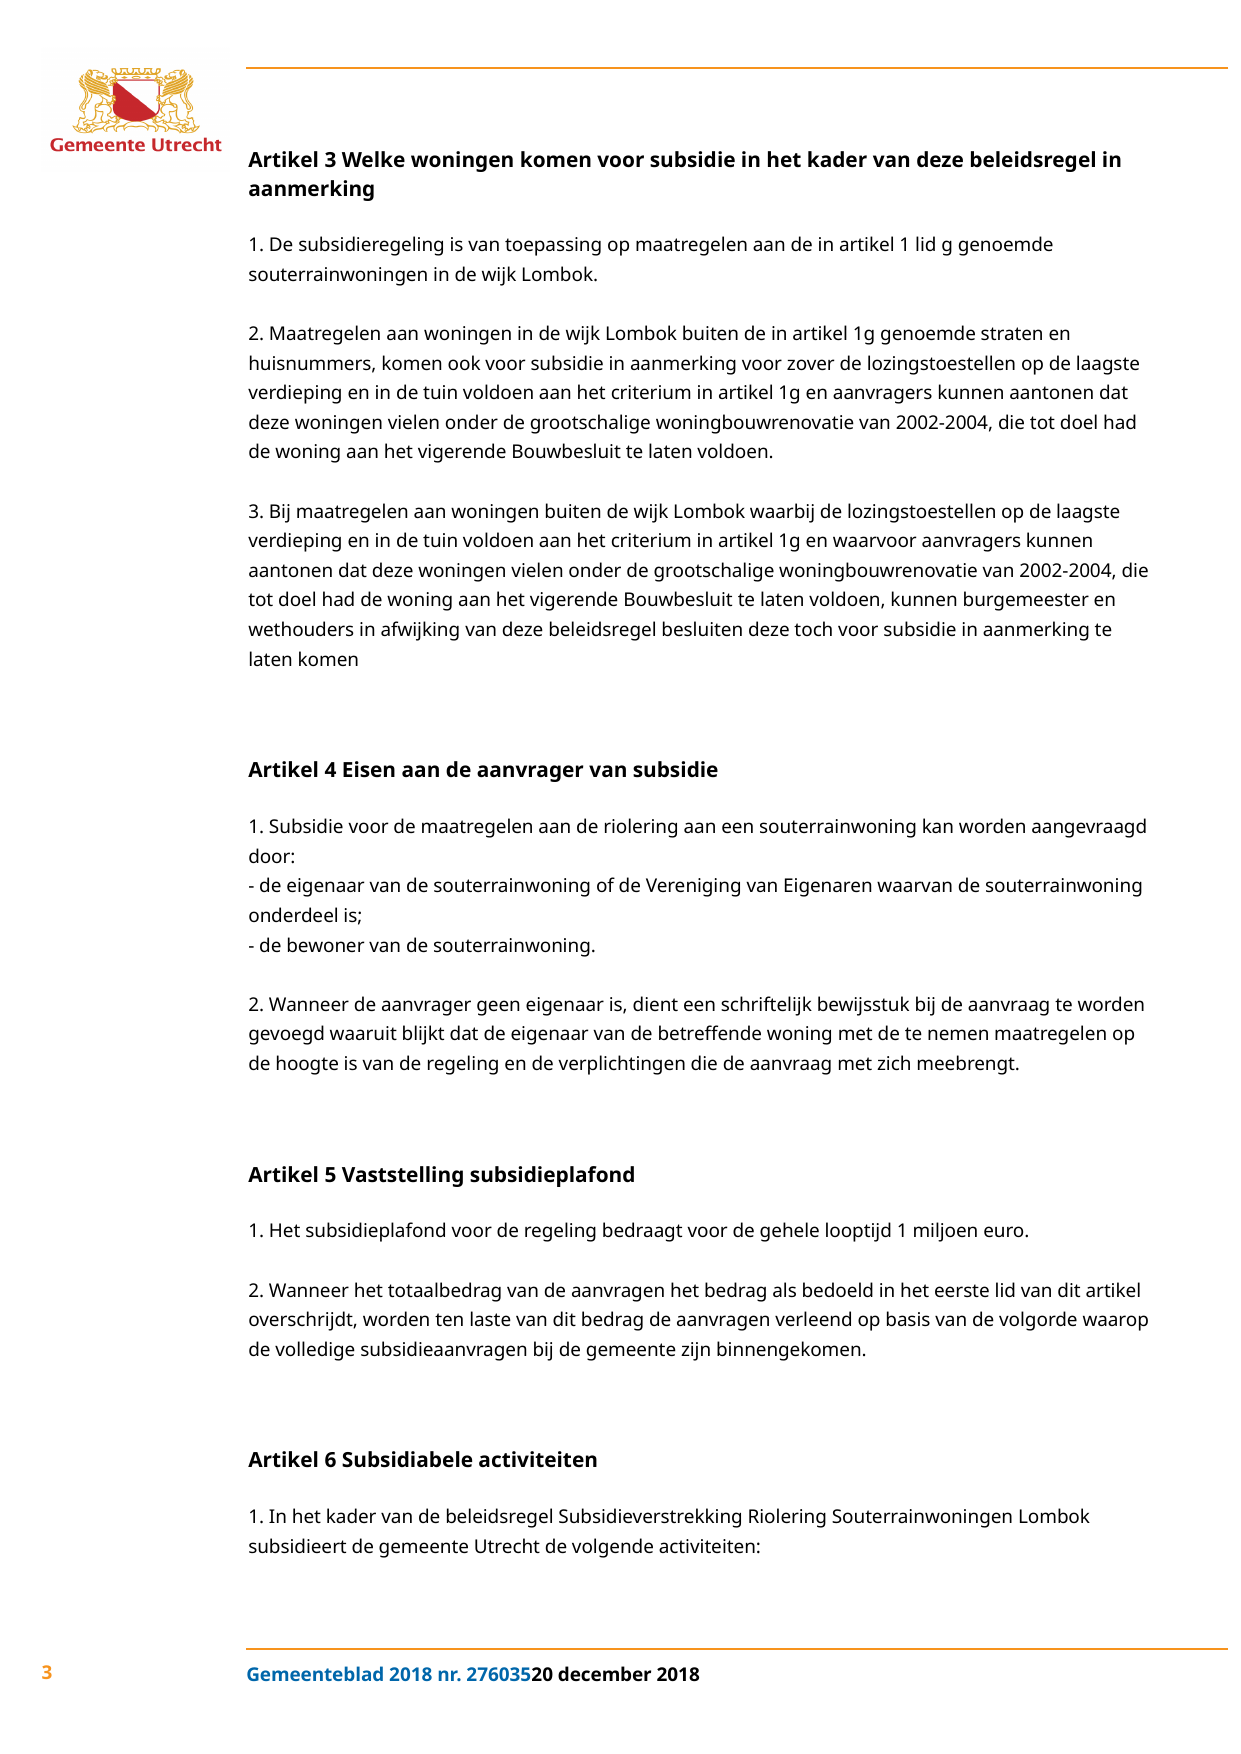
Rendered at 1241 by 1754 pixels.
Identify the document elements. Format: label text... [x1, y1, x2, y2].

text 2. Maatregelen aan woningen in de wijk Lombok buiten de in artikel 1g genoemde straten en huisnummers, komen ook voor subsidie in aanmerking voor zover de lozingstoestellen op de laagste verdieping en in de tuin voldoen aan het criterium in artikel 1g en aanvragers kunnen aantonen dat deze woningen vielen onder de grootschalige woningbouwrenovatie van 2002-2004, die tot doel had de woning aan het vigerende Bouwbesluit te laten voldoen. [248, 320, 1152, 464]
text Artikel 6 Subsidiabele activiteiten [248, 1446, 1152, 1474]
text 3. Bij maatregelen aan woningen buiten de wijk Lombok waarbij de lozingstoestellen op de laagste verdieping en in de tuin voldoen aan het criterium in artikel 1g en waarvoor aanvragers kunnen aantonen dat deze woningen vielen onder de grootschalige woningbouwrenovatie van 2002-2004, die tot doel had de woning aan het vigerende Bouwbesluit te laten voldoen, kunnen burgemeester en wethouders in afwijking van deze beleidsregel besluiten deze toch voor subsidie in aanmerking te laten komen [248, 498, 1152, 672]
text Artikel 4 Eisen aan de aanvrager van subsidie [248, 755, 1152, 784]
text 1. Het subsidieplafond voor de regeling bedraagt voor de gehele looptijd 1 miljoen euro. [248, 1218, 1152, 1243]
text 1. De subsidieregeling is van toepassing op maatregelen aan de in artikel 1 lid g genoemde souterrainwoningen in de wijk Lombok. [248, 232, 1152, 287]
text 1. Subsidie voor de maatregelen aan de riolering aan een souterrainwoning kan worden aangevraagd door: [248, 813, 1152, 869]
text Artikel 3 Welke woningen komen voor subsidie in het kader van deze beleidsregel in aanmerking [248, 145, 1152, 202]
text - de eigenaar van de souterrainwoning of de Vereniging van Eigenaren waarvan de souterrainwoning onderdeel is; [248, 873, 1152, 928]
text 1. In het kader van de beleidsregel Subsidieverstrekking Riolering Souterrainwoningen Lombok subsidieert de gemeente Utrecht de volgende activiteiten: [248, 1504, 1152, 1559]
picture [41, 47, 231, 172]
text 2. Wanneer de aanvrager geen eigenaar is, dient een schriftelijk bewijsstuk bij de aanvraag te worden gevoegd waaruit blijkt dat de eigenaar van de betreffende woning met de te nemen maatregelen op de hoogte is van de regeling en de verplichtingen die de aanvraag met zich meebrengt. [248, 991, 1152, 1076]
text 2. Wanneer het totaalbedrag van de aanvragen het bedrag als bedoeld in het eerste lid van dit artikel overschrijdt, worden ten laste van dit bedrag de aanvragen verleend op basis van de volgorde waarop de volledige subsidieaanvragen bij de gemeente zijn binnengekomen. [248, 1277, 1152, 1362]
text - de bewoner van de souterrainwoning. [248, 932, 1152, 957]
text Artikel 5 Vaststelling subsidieplafond [248, 1160, 1152, 1188]
